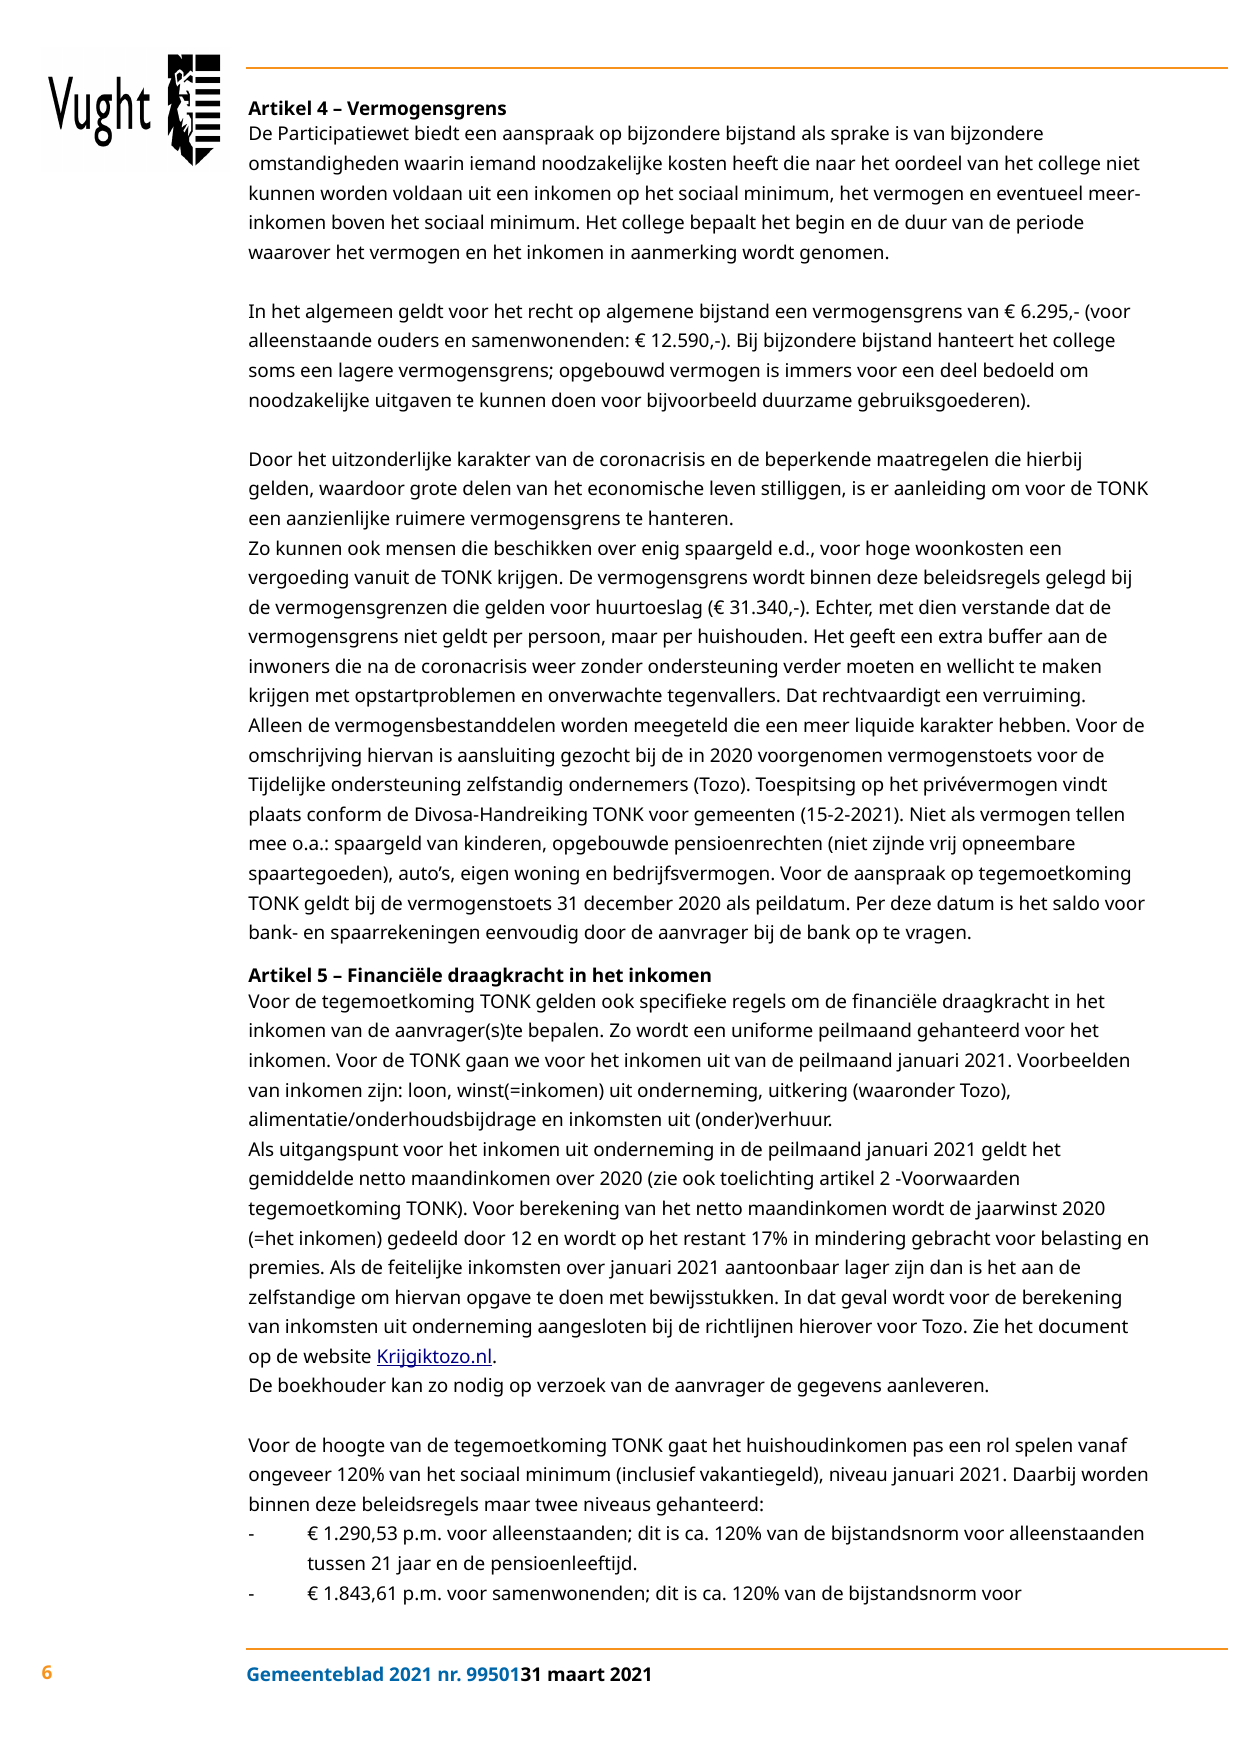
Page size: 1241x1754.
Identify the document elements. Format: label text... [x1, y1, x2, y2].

list € 1.843,61 p.m. voor samenwonenden; dit is ca. 120% van de bijstandsnorm voor [248, 1580, 1152, 1606]
text In het algemeen geldt voor het recht op algemene bijstand een vermogensgrens van € 6.295,- (voor alleenstaande ouders en samenwonenden: € 12.590,-). Bij bijzondere bijstand hanteert het college soms een lagere vermogensgrens; opgebouwd vermogen is immers voor een deel bedoeld om noodzakelijke uitgaven te kunnen doen voor bijvoorbeeld duurzame gebruiksgoederen). [248, 298, 1152, 412]
text Voor de hoogte van de tegemoetkoming TONK gaat het huishoudinkomen pas een rol spelen vanaf ongeveer 120% van het sociaal minimum (inclusief vakantiegeld), niveau januari 2021. Daarbij worden binnen deze beleidsregels maar twee niveaus gehanteerd: [248, 1432, 1152, 1517]
text Zo kunnen ook mensen die beschikken over enig spaargeld e.d., voor hoge woonkosten een vergoeding vanuit de TONK krijgen. De vermogensgrens wordt binnen deze beleidsregels gelegd bij de vermogensgrenzen die gelden voor huurtoeslag (€ 31.340,-). Echter, met dien verstande dat de vermogensgrens niet geldt per persoon, maar per huishouden. Het geeft een extra buffer aan de inwoners die na de coronacrisis weer zonder ondersteuning verder moeten en wellicht te maken krijgen met opstartproblemen en onverwachte tegenvallers. Dat rechtvaardigt een verruiming. [248, 535, 1152, 708]
text De boekhouder kan zo nodig op verzoek van de aanvrager de gegevens aanleveren. [248, 1373, 1152, 1398]
text Artikel 4 – Vermogensgrens [248, 95, 1152, 121]
text Alleen de vermogensbestanddelen worden meegeteld die een meer liquide karakter hebben. Voor de omschrijving hiervan is aansluiting gezocht bij de in 2020 voorgenomen vermogenstoets voor de Tijdelijke ondersteuning zelfstandig ondernemers (Tozo). Toespitsing op het privévermogen vindt plaats conform de Divosa-Handreiking TONK voor gemeenten (15-2-2021). Niet als vermogen tellen mee o.a.: spaargeld van kinderen, opgebouwde pensioenrechten (niet zijnde vrij opneembare spaartegoeden), auto’s, eigen woning en bedrijfsvermogen. Voor de aanspraak op tegemoetkoming TONK geldt bij de vermogenstoets 31 december 2020 als peildatum. Per deze datum is het saldo voor bank- en spaarrekeningen eenvoudig door de aanvrager bij de bank op te vragen. [248, 712, 1152, 945]
text Door het uitzonderlijke karakter van de coronacrisis en de beperkende maatregelen die hierbij gelden, waardoor grote delen van het economische leven stilliggen, is er aanleiding om voor de TONK een aanzienlijke ruimere vermogensgrens te hanteren. [248, 446, 1152, 531]
text Artikel 5 – Financiële draagkracht in het inkomen [248, 962, 1152, 988]
picture [41, 47, 231, 172]
text De Participatiewet biedt een aanspraak op bijzondere bijstand als sprake is van bijzondere omstandigheden waarin iemand noodzakelijke kosten heeft die naar het oordeel van het college niet kunnen worden voldaan uit een inkomen op het sociaal minimum, het vermogen en eventueel meer-inkomen boven het sociaal minimum. Het college bepaalt het begin en de duur van de periode waarover het vermogen en het inkomen in aanmerking wordt genomen. [248, 121, 1152, 264]
text Voor de tegemoetkoming TONK gelden ook specifieke regels om de financiële draagkracht in het inkomen van de aanvrager(s)te bepalen. Zo wordt een uniforme peilmaand gehanteerd voor het inkomen. Voor de TONK gaan we voor het inkomen uit van de peilmaand januari 2021. Voorbeelden van inkomen zijn: loon, winst(=inkomen) uit onderneming, uitkering (waaronder Tozo), alimentatie/onderhoudsbijdrage en inkomsten uit (onder)verhuur. [248, 988, 1152, 1132]
text Als uitgangspunt voor het inkomen uit onderneming in de peilmaand januari 2021 geldt het gemiddelde netto maandinkomen over 2020 (zie ook toelichting artikel 2 -Voorwaarden tegemoetkoming TONK). Voor berekening van het netto maandinkomen wordt de jaarwinst 2020 (=het inkomen) gedeeld door 12 en wordt op het restant 17% in mindering gebracht voor belasting en premies. Als de feitelijke inkomsten over januari 2021 aantoonbaar lager zijn dan is het aan de zelfstandige om hiervan opgave te doen met bewijsstukken. In dat geval wordt voor de berekening van inkomsten uit onderneming aangesloten bij de richtlijnen hierover voor Tozo. Zie het document op de website Krijgiktozo.nl. [248, 1136, 1152, 1369]
list € 1.290,53 p.m. voor alleenstaanden; dit is ca. 120% van de bijstandsnorm voor alleenstaanden tussen 21 jaar en de pensioenleeftijd. [248, 1521, 1152, 1576]
